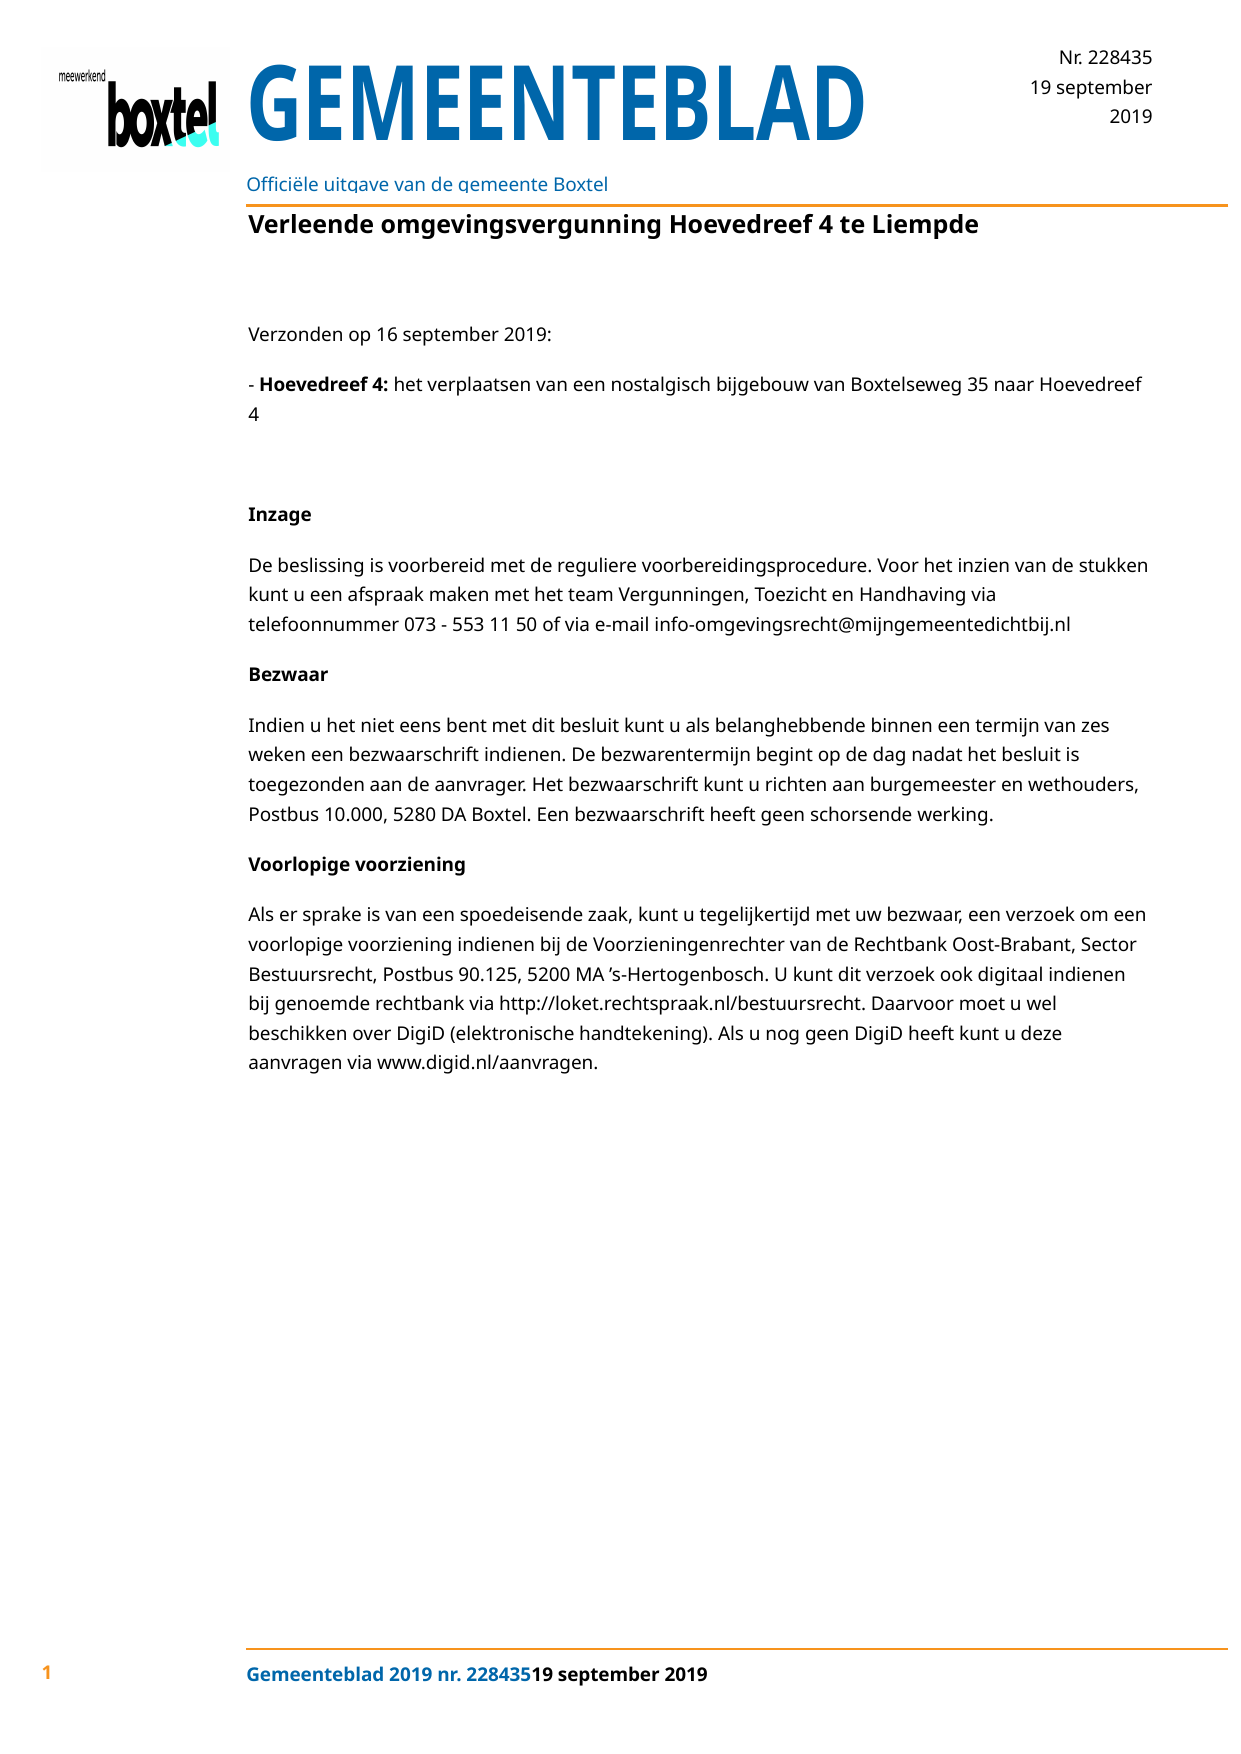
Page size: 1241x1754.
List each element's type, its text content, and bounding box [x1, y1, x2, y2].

text Als er sprake is van een spoedeisende zaak, kunt u tegelijkertijd met uw bezwaar, een verzoek om een voorlopige voorziening indienen bij de Voorzieningenrechter van de Rechtbank Oost-Brabant, Sector Bestuursrecht, Postbus 90.125, 5200 MA ’s-Hertogenbosch. U kunt dit verzoek ook digitaal indienen bij genoemde rechtbank via http://loket.rechtspraak.nl/bestuursrecht. Daarvoor moet u wel beschikken over DigiD (elektronische handtekening). Als u nog geen DigiD heeft kunt u deze aanvragen via www.digid.nl/aanvragen. [248, 902, 1152, 1075]
text De beslissing is voorbereid met de reguliere voorbereidingsprocedure. Voor het inzien van de stukken kunt u een afspraak maken met het team Vergunningen, Toezicht en Handhaving via telefoonnummer 073 - 553 11 50 of via e-mail info-omgevingsrecht@mijngemeentedichtbij.nl [248, 552, 1152, 637]
text Verzonden op 16 september 2019: [248, 321, 1152, 346]
text Inzage [248, 502, 1152, 527]
text Verleende omgevingsvergunning Hoevedreef 4 te Liempde [248, 207, 1152, 241]
picture [41, 47, 231, 172]
text Voorlopige voorziening [248, 851, 1152, 877]
text - Hoevedreef 4: het verplaatsen van een nostalgisch bijgebouw van Boxtelseweg 35 naar Hoevedreef 4 [248, 371, 1152, 426]
text Indien u het niet eens bent met dit besluit kunt u als belanghebbende binnen een termijn van zes weken een bezwaarschrift indienen. De bezwarentermijn begint op de dag nadat het besluit is toegezonden aan de aanvrager. Het bezwaarschrift kunt u richten aan burgemeester en wethouders, Postbus 10.000, 5280 DA Boxtel. Een bezwaarschrift heeft geen schorsende werking. [248, 712, 1152, 826]
text Bezwaar [248, 662, 1152, 687]
